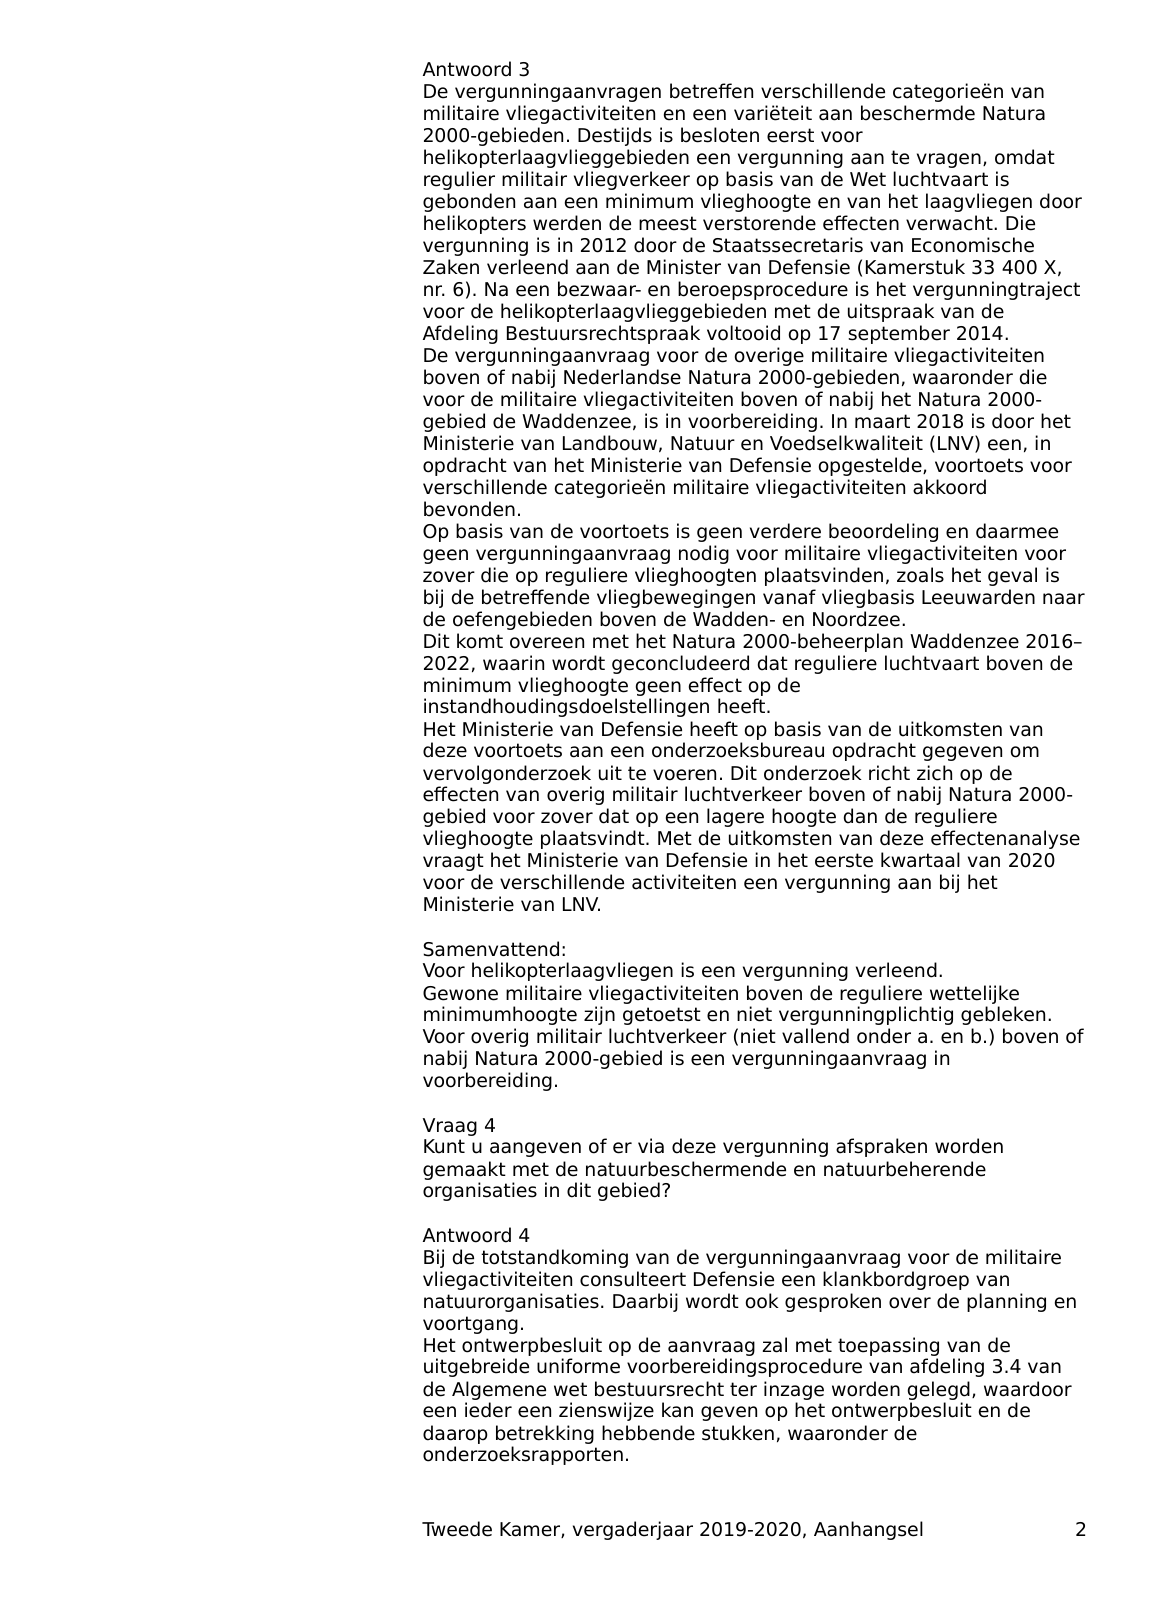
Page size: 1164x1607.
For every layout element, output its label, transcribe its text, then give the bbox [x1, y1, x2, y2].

text De vergunningaanvragen betreffen verschillende categorieën van militaire vliegactiviteiten en een variëteit aan beschermde Natura 2000-gebieden. Destijds is besloten eerst voor helikopterlaagvlieggebieden een vergunning aan te vragen, omdat regulier militair vliegverkeer op basis van de Wet luchtvaart is gebonden aan een minimum vlieghoogte en van het laagvliegen door helikopters werden de meest verstorende effecten verwacht. Die vergunning is in 2012 door de Staatssecretaris van Economische Zaken verleend aan de Minister van Defensie (Kamerstuk 33 400 X, nr. 6). Na een bezwaar- en beroepsprocedure is het vergunningtraject voor de helikopterlaagvlieggebieden met de uitspraak van de Afdeling Bestuursrechtspraak voltooid op 17 september 2014. [422, 81, 1087, 345]
text Voor overig militair luchtverkeer (niet vallend onder a. en b.) boven of nabij Natura 2000-gebied is een vergunningaanvraag in voorbereiding. [422, 1026, 1087, 1092]
text Antwoord 4 [422, 1224, 1087, 1247]
text Het ontwerpbesluit op de aanvraag zal met toepassing van de uitgebreide uniforme voorbereidingsprocedure van afdeling 3.4 van de Algemene wet bestuursrecht ter inzage worden gelegd, waardoor een ieder een zienswijze kan geven op het ontwerpbesluit en de daarop betrekking hebbende stukken, waaronder de onderzoeksrapporten. [422, 1334, 1087, 1466]
text Antwoord 3 [422, 59, 1087, 81]
text Op basis van de voortoets is geen verdere beoordeling en daarmee geen vergunningaanvraag nodig voor militaire vliegactiviteiten voor zover die op reguliere vlieghoogten plaatsvinden, zoals het geval is bij de betreffende vliegbewegingen vanaf vliegbasis Leeuwarden naar de oefengebieden boven de Wadden- en Noordzee. [422, 521, 1087, 631]
text Het Ministerie van Defensie heeft op basis van de uitkomsten van deze voortoets aan een onderzoeksbureau opdracht gegeven om vervolgonderzoek uit te voeren. Dit onderzoek richt zich op de effecten van overig militair luchtverkeer boven of nabij Natura 2000-gebied voor zover dat op een lagere hoogte dan de reguliere vlieghoogte plaatsvindt. Met de uitkomsten van deze effectenanalyse vraagt het Ministerie van Defensie in het eerste kwartaal van 2020 voor de verschillende activiteiten een vergunning aan bij het Ministerie van LNV. [422, 718, 1087, 916]
text Dit komt overeen met het Natura 2000-beheerplan Waddenzee 2016–2022, waarin wordt geconcludeerd dat reguliere luchtvaart boven de minimum vlieghoogte geen effect op de instandhoudingsdoelstellingen heeft. [422, 631, 1087, 718]
text Bij de totstandkoming van de vergunningaanvraag voor de militaire vliegactiviteiten consulteert Defensie een klankbordgroep van natuurorganisaties. Daarbij wordt ook gesproken over de planning en voortgang. [422, 1247, 1087, 1334]
text Kunt u aangeven of er via deze vergunning afspraken worden gemaakt met de natuurbeschermende en natuurbeherende organisaties in dit gebied? [422, 1136, 1087, 1202]
text De vergunningaanvraag voor de overige militaire vliegactiviteiten boven of nabij Nederlandse Natura 2000-gebieden, waaronder die voor de militaire vliegactiviteiten boven of nabij het Natura 2000-gebied de Waddenzee, is in voorbereiding. In maart 2018 is door het Ministerie van Landbouw, Natuur en Voedselkwaliteit (LNV) een, in opdracht van het Ministerie van Defensie opgestelde, voortoets voor verschillende categorieën militaire vliegactiviteiten akkoord bevonden. [422, 345, 1087, 521]
text Voor helikopterlaagvliegen is een vergunning verleend. [422, 960, 1087, 982]
text Samenvattend: [422, 938, 1087, 960]
text Vraag 4 [422, 1114, 1087, 1136]
text Gewone militaire vliegactiviteiten boven de reguliere wettelijke minimumhoogte zijn getoetst en niet vergunningplichtig gebleken. [422, 982, 1087, 1026]
